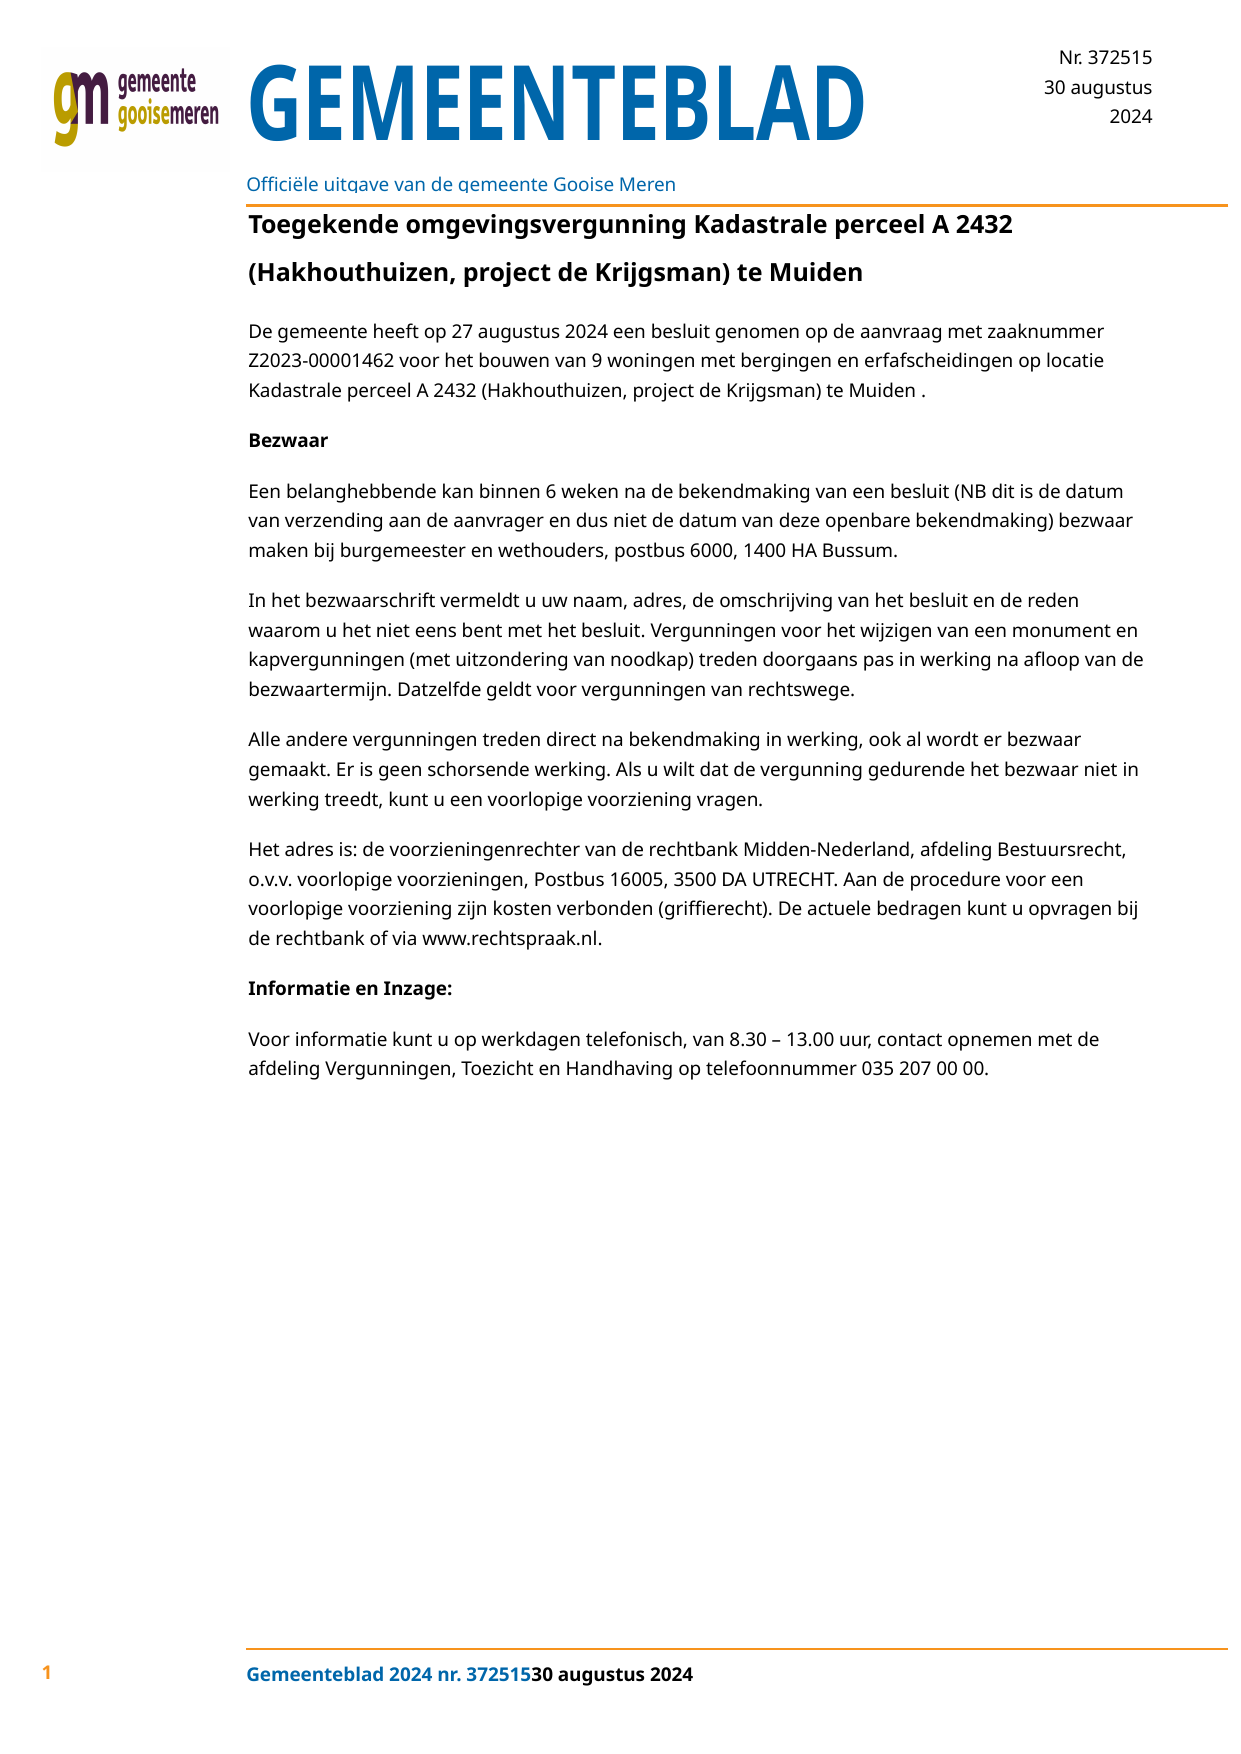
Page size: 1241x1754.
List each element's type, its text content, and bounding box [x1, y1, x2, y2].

text Voor informatie kunt u op werkdagen telefonisch, van 8.30 – 13.00 uur, contact opnemen met de afdeling Vergunningen, Toezicht en Handhaving op telefoonnummer 035 207 00 00. [248, 1026, 1152, 1081]
text Een belanghebbende kan binnen 6 weken na de bekendmaking van een besluit (NB dit is de datum van verzending aan de aanvrager en dus niet de datum van deze openbare bekendmaking) bezwaar maken bij burgemeester en wethouders, postbus 6000, 1400 HA Bussum. [248, 478, 1152, 563]
text Bezwaar [248, 427, 1152, 453]
text In het bezwaarschrift vermeldt u uw naam, adres, de omschrijving van het besluit en de reden waarom u het niet eens bent met het besluit. Vergunningen voor het wijzigen van een monument en kapvergunningen (met uitzondering van noodkap) treden doorgaans pas in werking na afloop van de bezwaartermijn. Datzelfde geldt voor vergunningen van rechtswege. [248, 587, 1152, 702]
text Alle andere vergunningen treden direct na bekendmaking in werking, ook al wordt er bezwaar gemaakt. Er is geen schorsende werking. Als u wilt dat de vergunning gedurende het bezwaar niet in werking treedt, kunt u een voorlopige voorziening vragen. [248, 727, 1152, 812]
text Informatie en Inzage: [248, 975, 1152, 1001]
picture [41, 47, 231, 172]
text De gemeente heeft op 27 augustus 2024 een besluit genomen op de aanvraag met zaaknummer Z2023-00001462 voor het bouwen van 9 woningen met bergingen en erfafscheidingen op locatie Kadastrale perceel A 2432 (Hakhouthuizen, project de Krijgsman) te Muiden . [248, 318, 1152, 403]
text Toegekende omgevingsvergunning Kadastrale perceel A 2432 (Hakhouthuizen, project de Krijgsman) te Muiden [248, 207, 1152, 288]
text Het adres is: de voorzieningenrechter van de rechtbank Midden-Nederland, afdeling Bestuursrecht, o.v.v. voorlopige voorzieningen, Postbus 16005, 3500 DA UTRECHT. Aan de procedure voor een voorlopige voorziening zijn kosten verbonden (griffierecht). De actuele bedragen kunt u opvragen bij de rechtbank of via www.rechtspraak.nl. [248, 836, 1152, 951]
